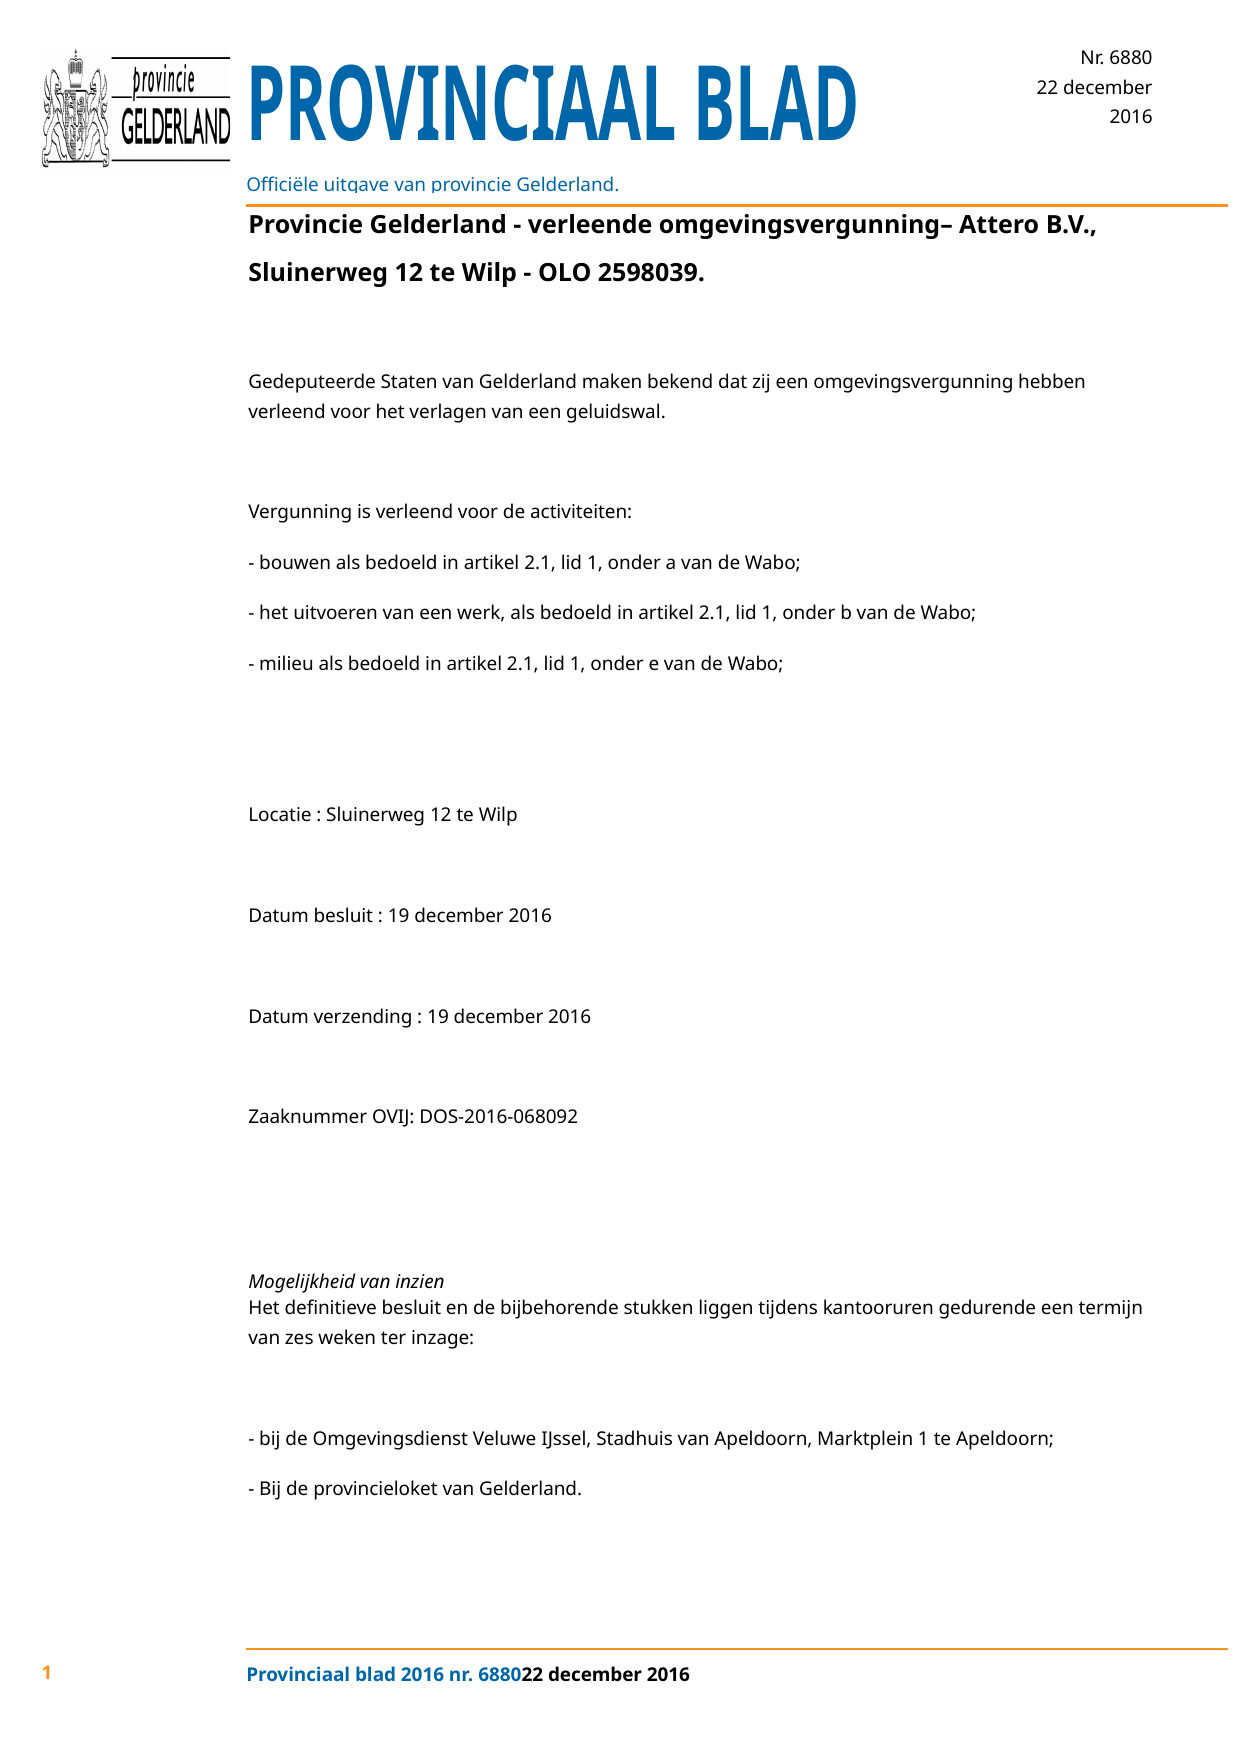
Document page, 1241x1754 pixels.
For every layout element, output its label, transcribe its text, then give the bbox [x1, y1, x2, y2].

text Mogelijkheid van inzien [248, 1268, 1152, 1294]
text - bouwen als bedoeld in artikel 2.1, lid 1, onder a van de Wabo; [248, 549, 1152, 575]
text Zaaknummer OVIJ: DOS-2016-068092 [248, 1104, 1152, 1129]
text Datum besluit : 19 december 2016 [248, 902, 1152, 928]
text - Bij de provincieloket van Gelderland. [248, 1475, 1152, 1501]
text Gedeputeerde Staten van Gelderland maken bekend dat zij een omgevingsvergunning hebben verleend voor het verlagen van een geluidswal. [248, 368, 1152, 424]
text - bij de Omgevingsdienst Veluwe IJssel, Stadhuis van Apeldoorn, Marktplein 1 te Apeldoorn; [248, 1425, 1152, 1450]
picture [41, 47, 231, 172]
text - het uitvoeren van een werk, als bedoeld in artikel 2.1, lid 1, onder b van de Wabo; [248, 599, 1152, 625]
text Het definitieve besluit en de bijbehorende stukken liggen tijdens kantooruren gedurende een termijn van zes weken ter inzage: [248, 1294, 1152, 1349]
text - milieu als bedoeld in artikel 2.1, lid 1, onder e van de Wabo; [248, 650, 1152, 676]
text Provincie Gelderland - verleende omgevingsvergunning– Attero B.V., Sluinerweg 12 te Wilp - OLO 2598039. [248, 207, 1152, 288]
text Locatie : Sluinerweg 12 te Wilp [248, 801, 1152, 827]
text Datum verzending : 19 december 2016 [248, 1003, 1152, 1029]
text Vergunning is verleend voor de activiteiten: [248, 499, 1152, 524]
